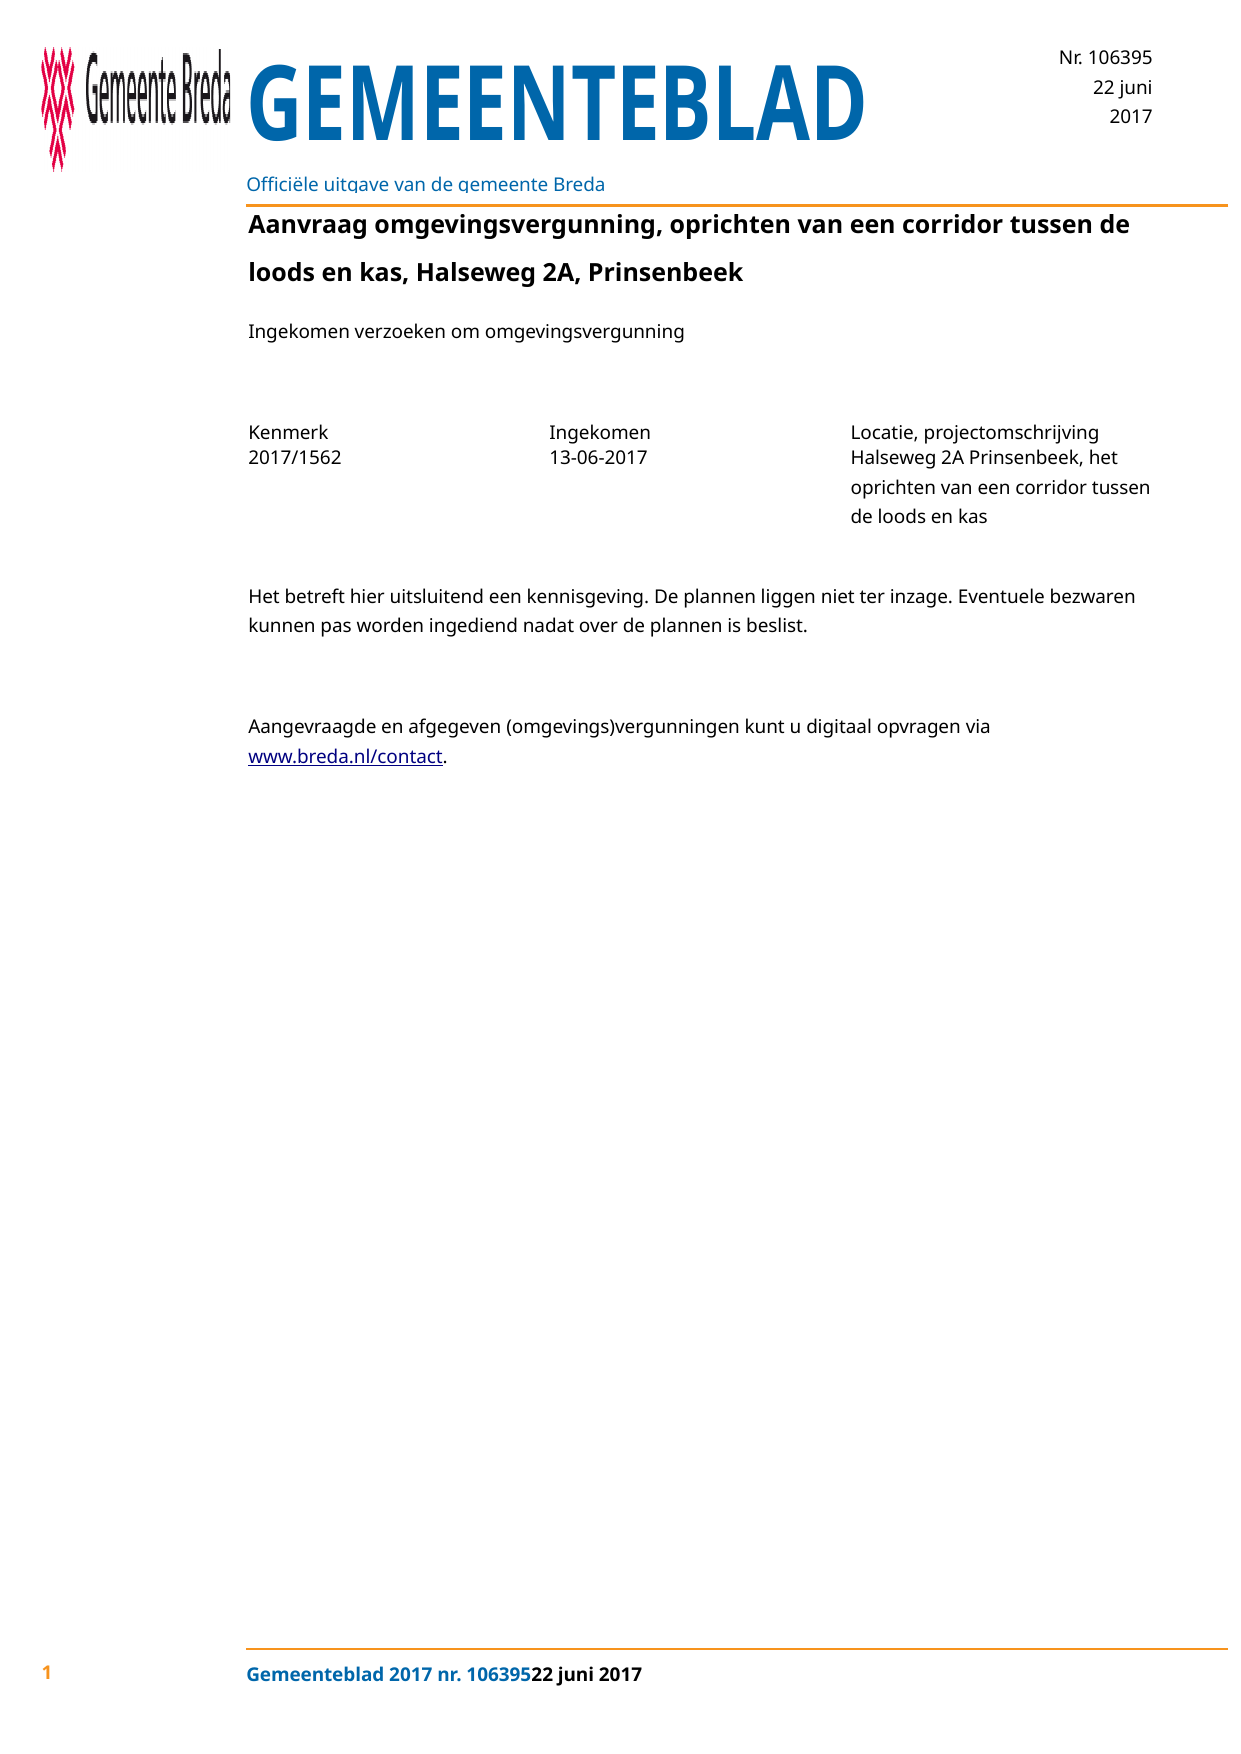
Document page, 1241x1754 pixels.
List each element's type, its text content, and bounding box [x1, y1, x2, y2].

text Aangevraagde en afgegeven (omgevings)vergunningen kunt u digitaal opvragen via www.breda.nl/contact. [248, 713, 1152, 769]
text Het betreft hier uitsluitend een kennisgeving. De plannen liggen niet ter inzage. Eventuele bezwaren kunnen pas worden ingediend nadat over de plannen is beslist. [248, 583, 1152, 638]
text Ingekomen verzoeken om omgevingsvergunning [248, 318, 1152, 344]
table_header Kenmerk [248, 419, 549, 444]
table_header Locatie, projectomschrijving [850, 419, 1152, 444]
text Aanvraag omgevingsvergunning, oprichten van een corridor tussen de loods en kas, Halseweg 2A, Prinsenbeek [248, 207, 1152, 288]
table_cell 2017/1562 [248, 445, 549, 529]
table_cell 13-06-2017 [549, 445, 850, 529]
picture [41, 47, 231, 172]
table_cell Halseweg 2A Prinsenbeek, het oprichten van een corridor tussen de loods en kas [850, 445, 1152, 529]
table_header Ingekomen [549, 419, 850, 444]
